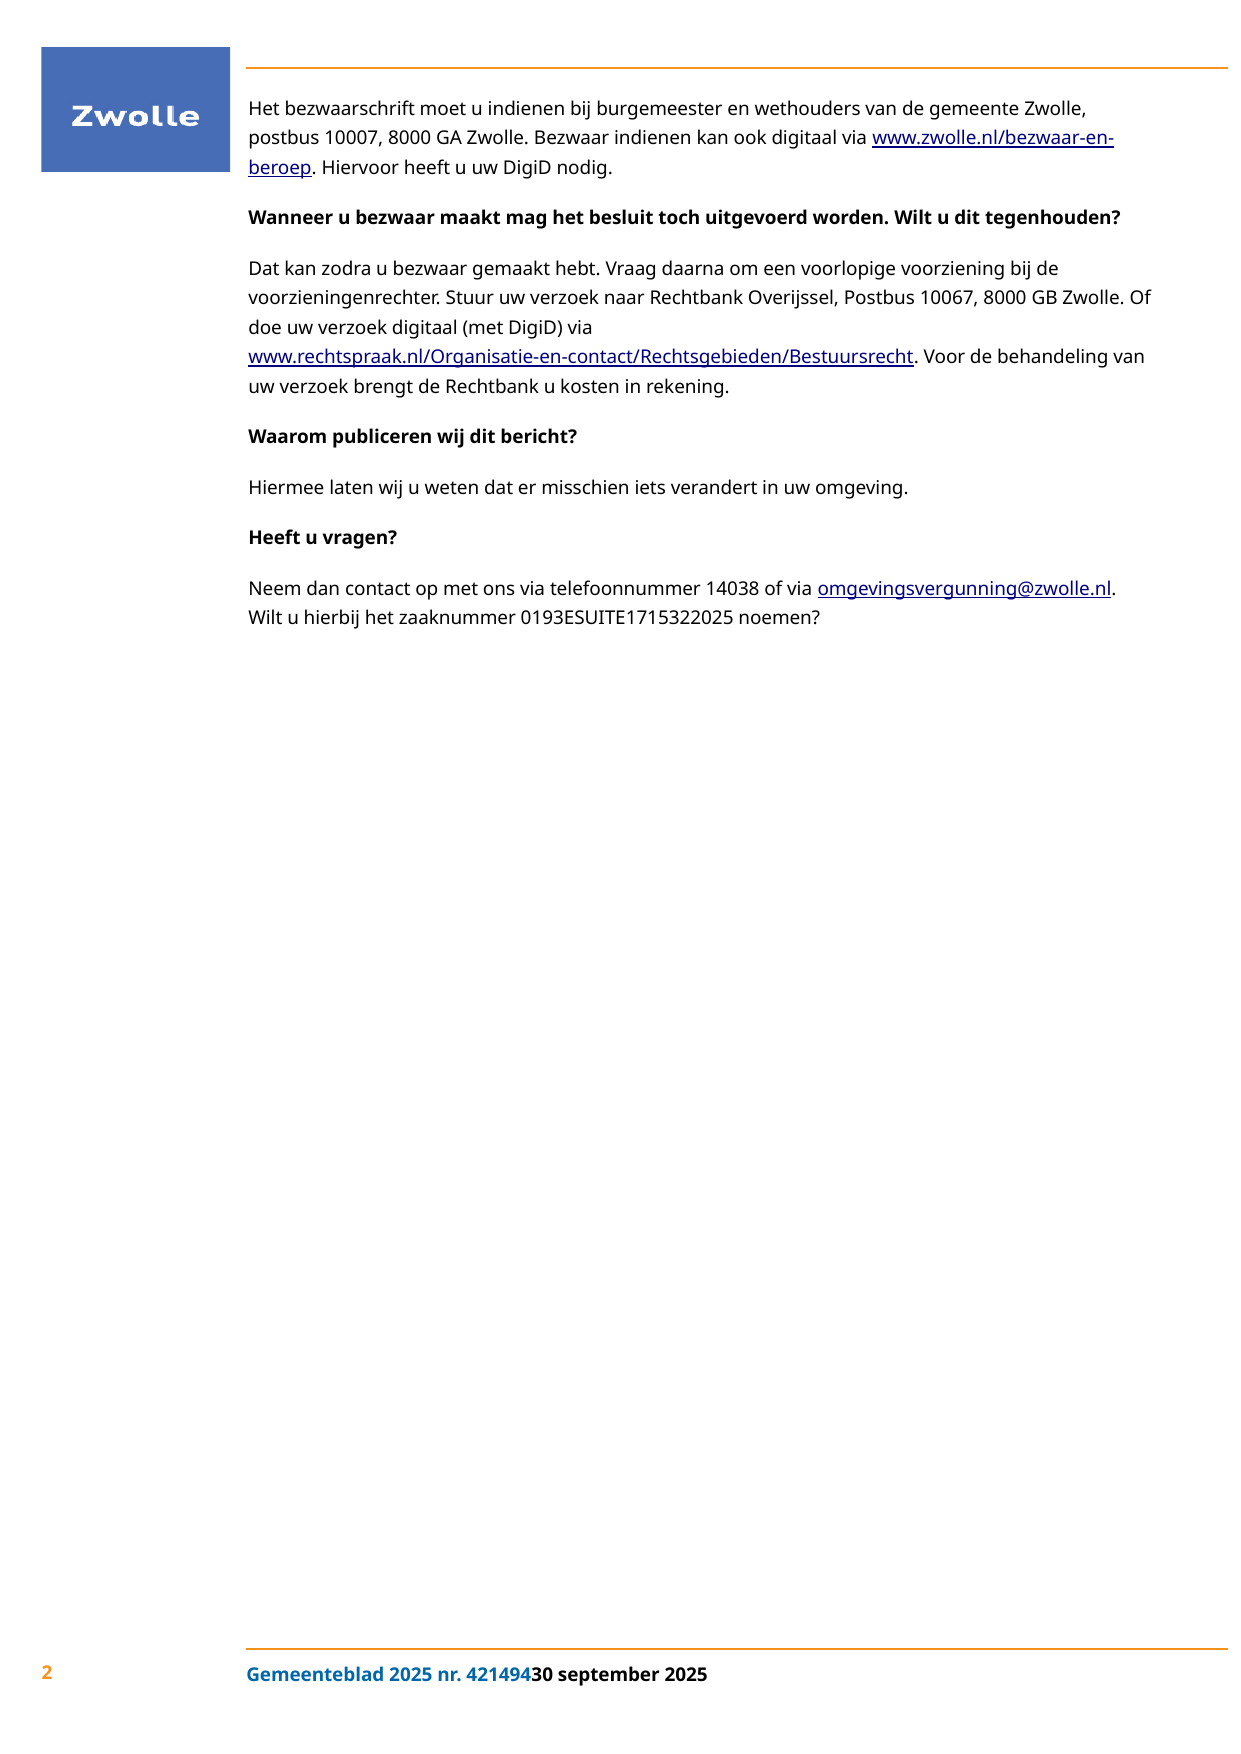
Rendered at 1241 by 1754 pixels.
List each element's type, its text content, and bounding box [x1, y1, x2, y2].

text Het bezwaarschrift moet u indienen bij burgemeester en wethouders van de gemeente Zwolle, postbus 10007, 8000 GA Zwolle. Bezwaar indienen kan ook digitaal via www.zwolle.nl/bezwaar-en-beroep. Hiervoor heeft u uw DigiD nodig. [248, 95, 1152, 180]
text Neem dan contact op met ons via telefoonnummer 14038 of via omgevingsvergunning@zwolle.nl. Wilt u hierbij het zaaknummer 0193ESUITE1715322025 noemen? [248, 575, 1152, 630]
text Wanneer u bezwaar maakt mag het besluit toch uitgevoerd worden. Wilt u dit tegenhouden? [248, 204, 1152, 230]
text Heeft u vragen? [248, 524, 1152, 550]
text Hiermee laten wij u weten dat er misschien iets verandert in uw omgeving. [248, 474, 1152, 500]
text Waarom publiceren wij dit bericht? [248, 423, 1152, 449]
picture [41, 47, 231, 172]
text Dat kan zodra u bezwaar gemaakt hebt. Vraag daarna om een voorlopige voorziening bij de voorzieningenrechter. Stuur uw verzoek naar Rechtbank Overijssel, Postbus 10067, 8000 GB Zwolle. Of doe uw verzoek digitaal (met DigiD) via www.rechtspraak.nl/Organisatie-en-contact/Rechtsgebieden/Bestuursrecht. Voor de behandeling van uw verzoek brengt de Rechtbank u kosten in rekening. [248, 255, 1152, 399]
